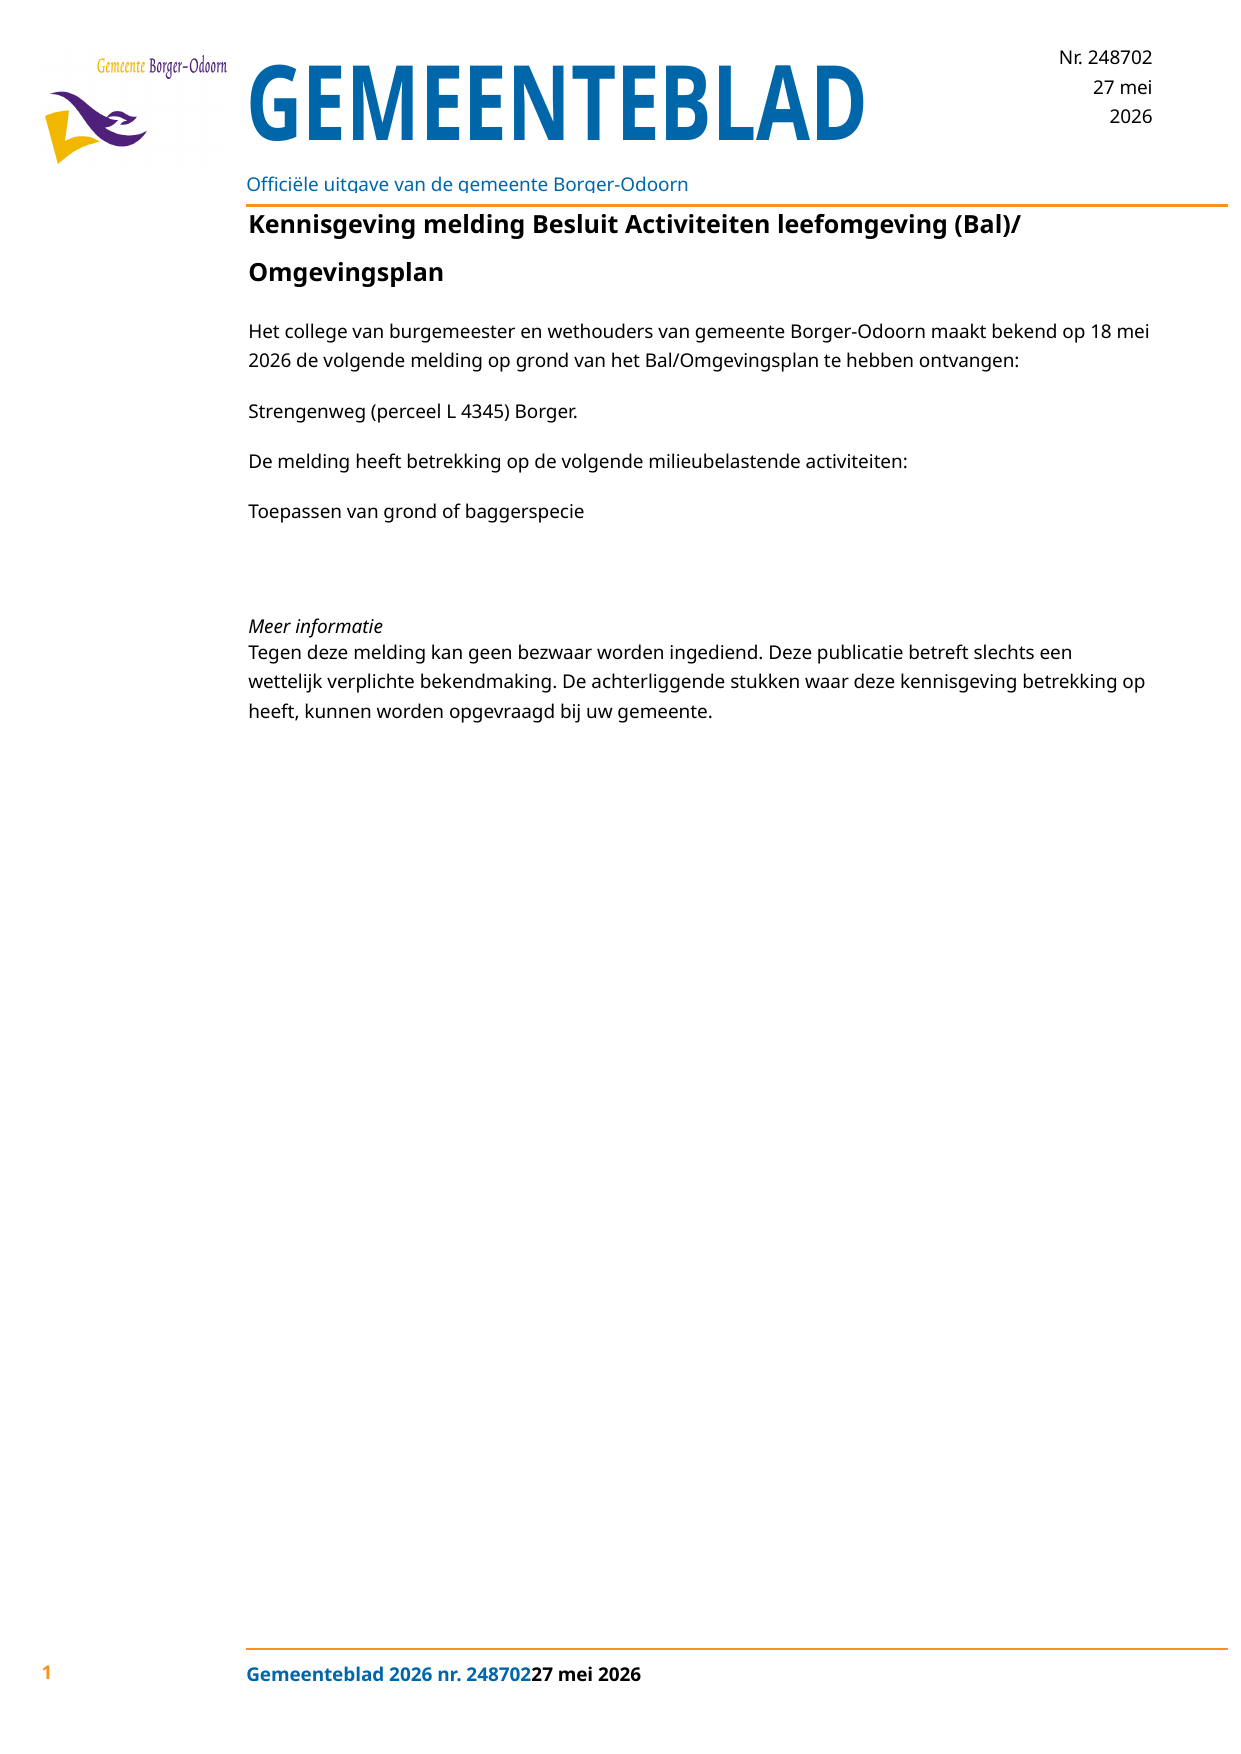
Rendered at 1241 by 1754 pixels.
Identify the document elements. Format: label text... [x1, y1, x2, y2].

picture [41, 47, 231, 172]
text Tegen deze melding kan geen bezwaar worden ingediend. Deze publicatie betreft slechts een wettelijk verplichte bekendmaking. De achterliggende stukken waar deze kennisgeving betrekking op heeft, kunnen worden opgevraagd bij uw gemeente. [248, 639, 1152, 724]
text De melding heeft betrekking op de volgende milieubelastende activiteiten: [248, 448, 1152, 474]
text Kennisgeving melding Besluit Activiteiten leefomgeving (Bal)/ Omgevingsplan [248, 207, 1152, 288]
text Het college van burgemeester en wethouders van gemeente Borger-Odoorn maakt bekend op 18 mei 2026 de volgende melding op grond van het Bal/Omgevingsplan te hebben ontvangen: [248, 318, 1152, 373]
text Strengenweg (perceel L 4345) Borger. [248, 398, 1152, 424]
text Toepassen van grond of baggerspecie [248, 499, 1152, 524]
text Meer informatie [248, 613, 1152, 639]
